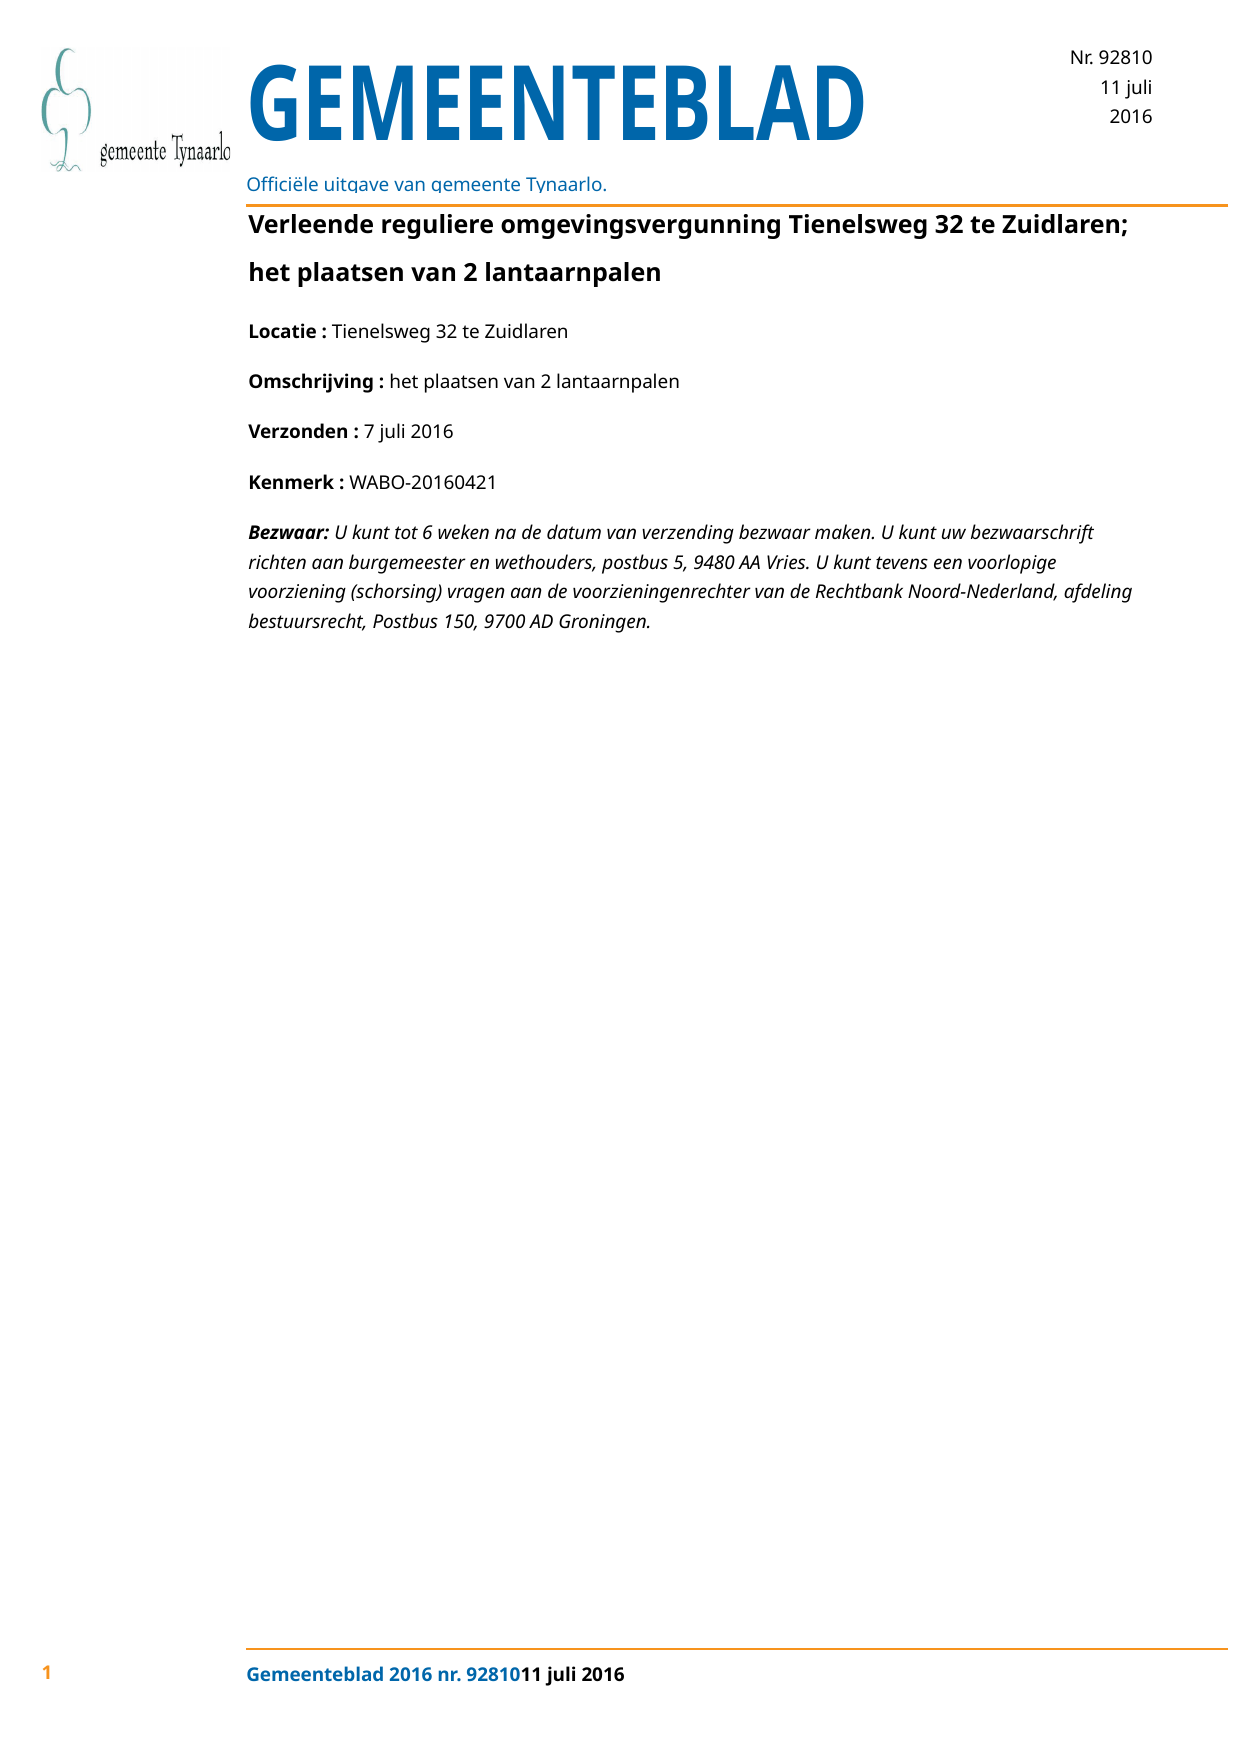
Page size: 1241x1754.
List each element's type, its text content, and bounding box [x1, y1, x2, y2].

text Bezwaar: U kunt tot 6 weken na de datum van verzending bezwaar maken. U kunt uw bezwaarschrift richten aan burgemeester en wethouders, postbus 5, 9480 AA Vries. U kunt tevens een voorlopige voorziening (schorsing) vragen aan de voorzieningenrechter van de Rechtbank Noord-Nederland, afdeling bestuursrecht, Postbus 150, 9700 AD Groningen. [248, 519, 1152, 634]
picture [41, 47, 231, 172]
text Locatie : Tienelsweg 32 te Zuidlaren [248, 318, 1152, 344]
text Verleende reguliere omgevingsvergunning Tienelsweg 32 te Zuidlaren; het plaatsen van 2 lantaarnpalen [248, 207, 1152, 288]
text Omschrijving : het plaatsen van 2 lantaarnpalen [248, 368, 1152, 394]
text Verzonden : 7 juli 2016 [248, 419, 1152, 444]
text Kenmerk : WABO-20160421 [248, 469, 1152, 495]
